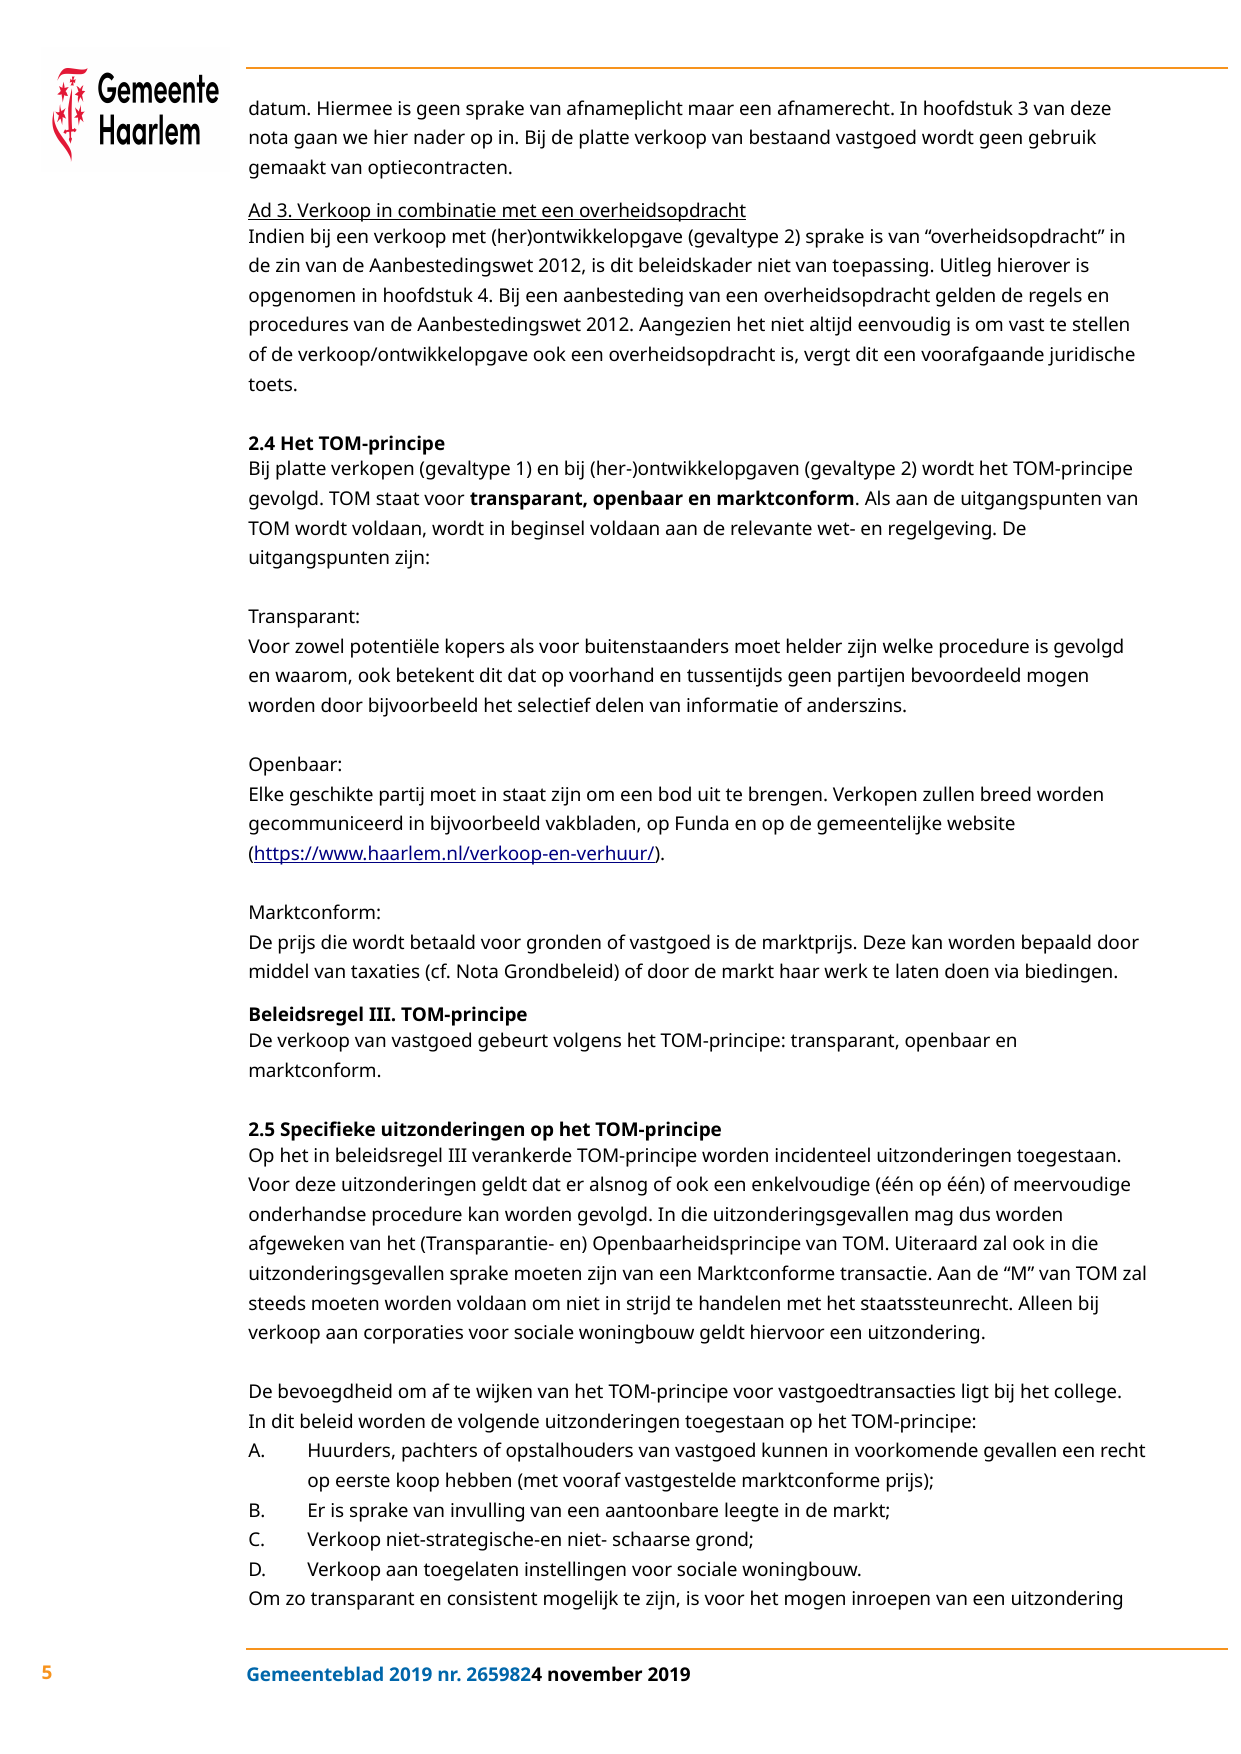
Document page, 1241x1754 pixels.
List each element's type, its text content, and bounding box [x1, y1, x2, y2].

text Op het in beleidsregel III verankerde TOM-principe worden incidenteel uitzonderingen toegestaan. Voor deze uitzonderingen geldt dat er alsnog of ook een enkelvoudige (één op één) of meervoudige onderhandse procedure kan worden gevolgd. In die uitzonderingsgevallen mag dus worden afgeweken van het (Transparantie- en) Openbaarheidsprincipe van TOM. Uiteraard zal ook in die uitzonderingsgevallen sprake moeten zijn van een Marktconforme transactie. Aan de “M” van TOM zal steeds moeten worden voldaan om niet in strijd te handelen met het staatssteunrecht. Alleen bij verkoop aan corporaties voor sociale woningbouw geldt hiervoor een uitzondering. [248, 1142, 1152, 1345]
text Ad 3. Verkoop in combinatie met een overheidsopdracht [248, 197, 1152, 223]
text datum. Hiermee is geen sprake van afnameplicht maar een afnamerecht. In hoofdstuk 3 van deze nota gaan we hier nader op in. Bij de platte verkoop van bestaand vastgoed wordt geen gebruik gemaakt van optiecontracten. [248, 95, 1152, 180]
text Voor zowel potentiële kopers als voor buitenstaanders moet helder zijn welke procedure is gevolgd en waarom, ook betekent dit dat op voorhand en tussentijds geen partijen bevoordeeld mogen worden door bijvoorbeeld het selectief delen van informatie of anderszins. [248, 633, 1152, 718]
text Om zo transparant en consistent mogelijk te zijn, is voor het mogen inroepen van een uitzondering [248, 1586, 1152, 1611]
text 2.5 Specifieke uitzonderingen op het TOM-principe [248, 1116, 1152, 1142]
text De bevoegdheid om af te wijken van het TOM-principe voor vastgoedtransacties ligt bij het college. [248, 1378, 1152, 1404]
text 2.4 Het TOM-principe [248, 430, 1152, 456]
text Marktconform: [248, 899, 1152, 925]
picture [41, 47, 231, 172]
text Indien bij een verkoop met (her)ontwikkelopgave (gevaltype 2) sprake is van “overheidsopdracht” in de zin van de Aanbestedingswet 2012, is dit beleidskader niet van toepassing. Uitleg hierover is opgenomen in hoofdstuk 4. Bij een aanbesteding van een overheidsopdracht gelden de regels en procedures van de Aanbestedingswet 2012. Aangezien het niet altijd eenvoudig is om vast te stellen of de verkoop/ontwikkelopgave ook een overheidsopdracht is, vergt dit een voorafgaande juridische toets. [248, 223, 1152, 396]
text In dit beleid worden de volgende uitzonderingen toegestaan op het TOM-principe: [248, 1408, 1152, 1434]
list Huurders, pachters of opstalhouders van vastgoed kunnen in voorkomende gevallen een recht op eerste koop hebben (met vooraf vastgestelde marktconforme prijs); [248, 1438, 1152, 1493]
list Verkoop aan toegelaten instellingen voor sociale woningbouw. [248, 1556, 1152, 1582]
list Verkoop niet-strategische-en niet- schaarse grond; [248, 1526, 1152, 1552]
text De verkoop van vastgoed gebeurt volgens het TOM-principe: transparant, openbaar en marktconform. [248, 1027, 1152, 1083]
text De prijs die wordt betaald voor gronden of vastgoed is de marktprijs. Deze kan worden bepaald door middel van taxaties (cf. Nota Grondbeleid) of door de markt haar werk te laten doen via biedingen. [248, 929, 1152, 984]
text Transparant: [248, 603, 1152, 629]
text Bij platte verkopen (gevaltype 1) en bij (her-)ontwikkelopgaven (gevaltype 2) wordt het TOM-principe gevolgd. TOM staat voor transparant, openbaar en marktconform. Als aan de uitgangspunten van TOM wordt voldaan, wordt in beginsel voldaan aan de relevante wet- en regelgeving. De uitgangspunten zijn: [248, 456, 1152, 570]
text Beleidsregel III. TOM-principe [248, 1002, 1152, 1027]
text Elke geschikte partij moet in staat zijn om een bod uit te brengen. Verkopen zullen breed worden gecommuniceerd in bijvoorbeeld vakbladen, op Funda en op de gemeentelijke website (https://www.haarlem.nl/verkoop-en-verhuur/). [248, 781, 1152, 866]
text Openbaar: [248, 751, 1152, 777]
list Er is sprake van invulling van een aantoonbare leegte in de markt; [248, 1497, 1152, 1523]
